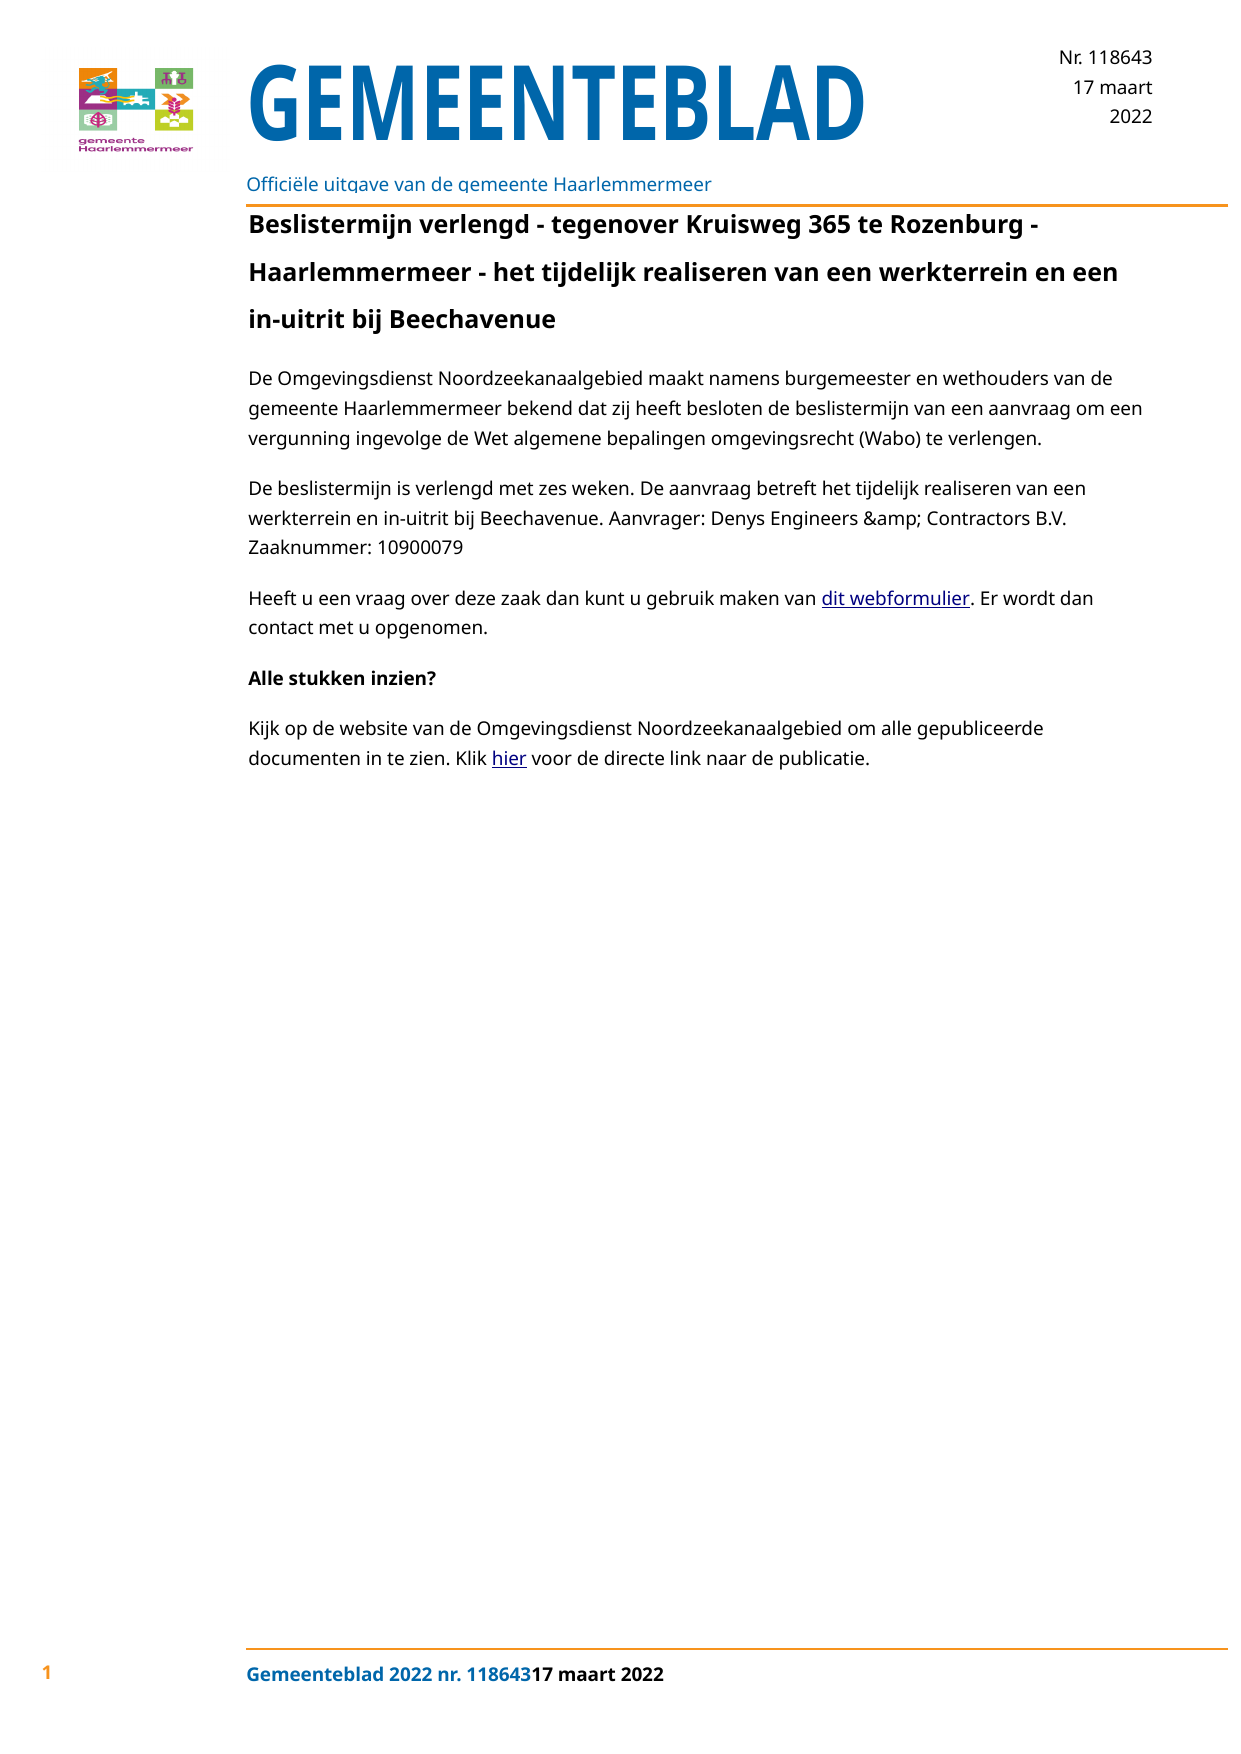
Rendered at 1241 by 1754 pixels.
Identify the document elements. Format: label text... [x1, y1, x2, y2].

text Beslistermijn verlengd - tegenover Kruisweg 365 te Rozenburg - Haarlemmermeer - het tijdelijk realiseren van een werkterrein en een in-uitrit bij Beechavenue [248, 207, 1152, 336]
text De Omgevingsdienst Noordzeekanaalgebied maakt namens burgemeester en wethouders van de gemeente Haarlemmermeer bekend dat zij heeft besloten de beslistermijn van een aanvraag om een vergunning ingevolge de Wet algemene bepalingen omgevingsrecht (Wabo) te verlengen. [248, 366, 1152, 450]
text Heeft u een vraag over deze zaak dan kunt u gebruik maken van dit webformulier. Er wordt dan contact met u opgenomen. [248, 585, 1152, 640]
text De beslistermijn is verlengd met zes weken. De aanvraag betreft het tijdelijk realiseren van een werkterrein en in-uitrit bij Beechavenue. Aanvrager: Denys Engineers &amp; Contractors B.V. Zaaknummer: 10900079 [248, 475, 1152, 560]
picture [41, 47, 231, 172]
text Kijk op de website van de Omgevingsdienst Noordzeekanaalgebied om alle gepubliceerde documenten in te zien. Klik hier voor de directe link naar de publicatie. [248, 715, 1152, 770]
text Alle stukken inzien? [248, 665, 1152, 690]
